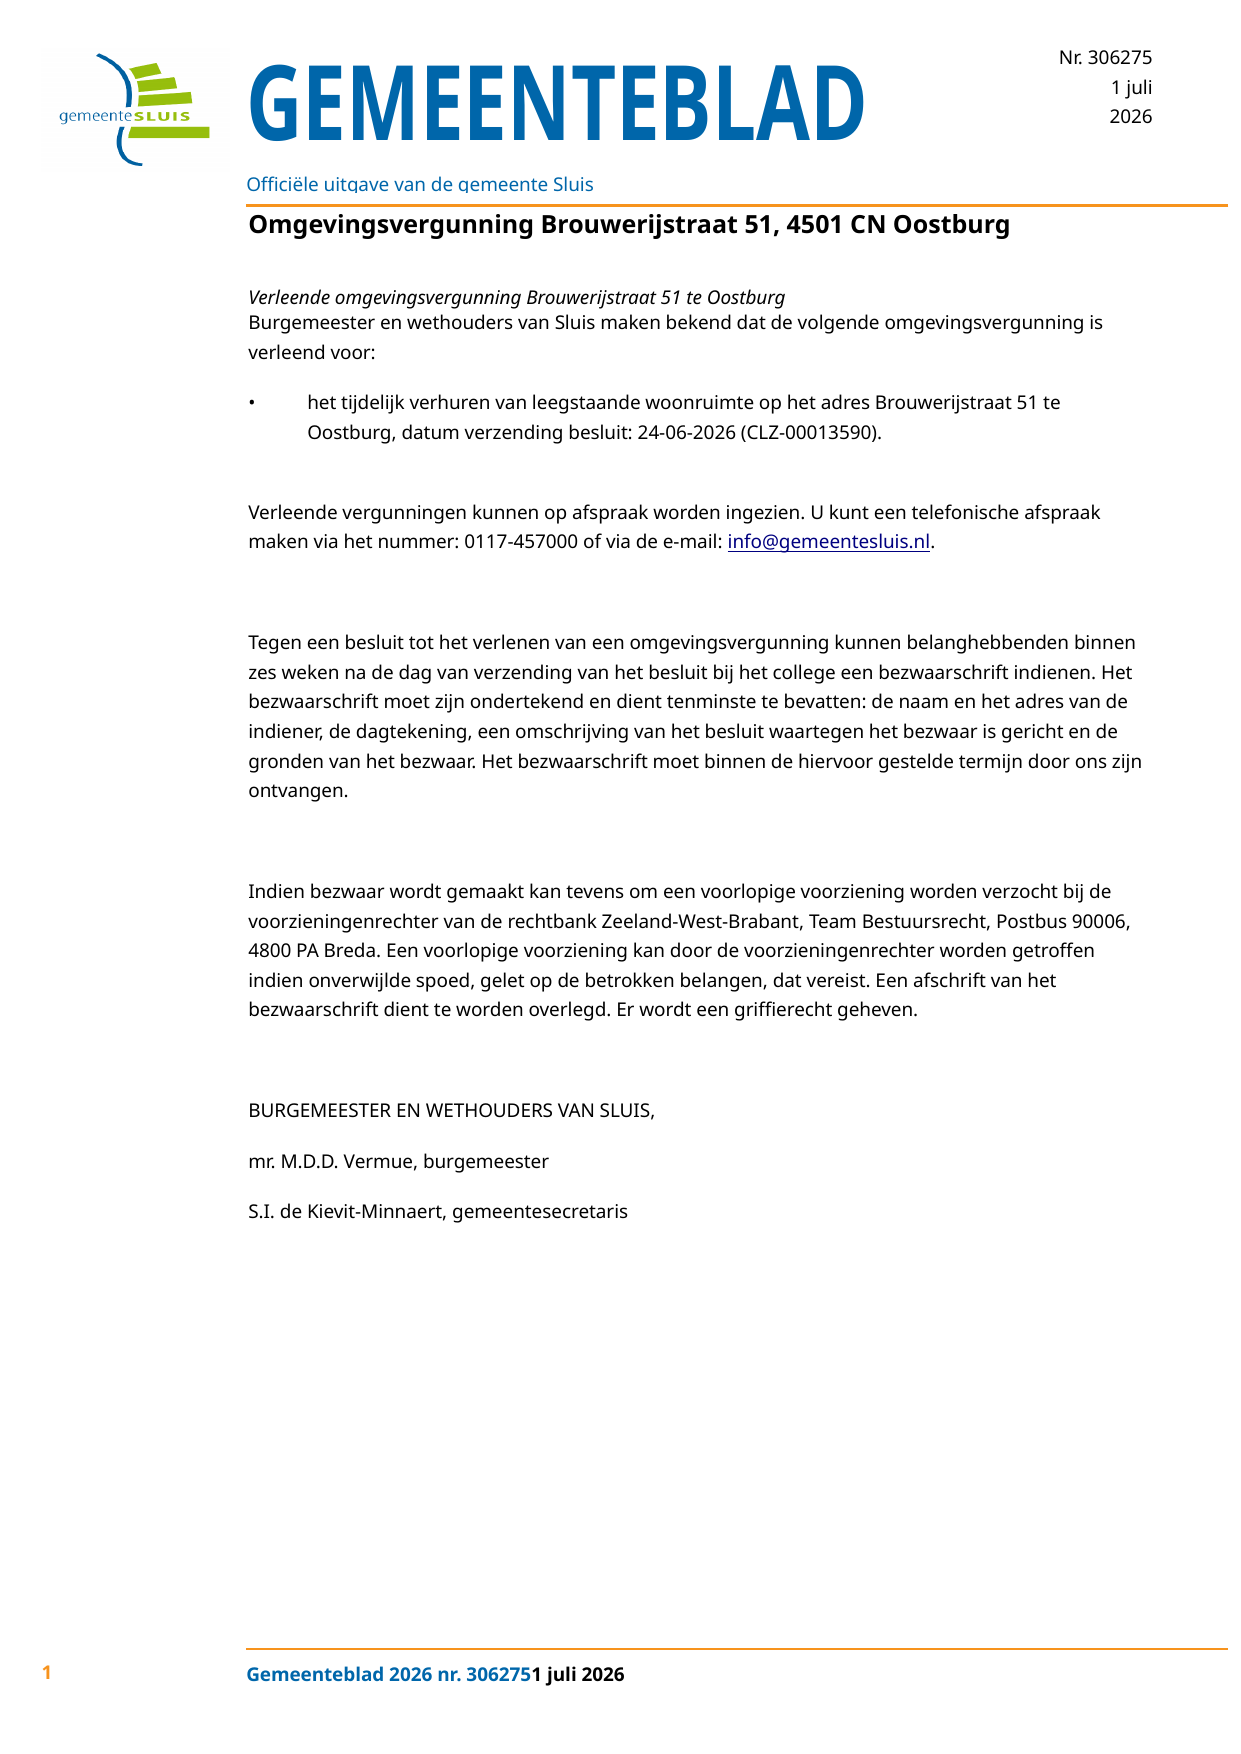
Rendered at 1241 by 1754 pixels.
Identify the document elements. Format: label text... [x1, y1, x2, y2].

list het tijdelijk verhuren van leegstaande woonruimte op het adres Brouwerijstraat 51 te Oostburg, datum verzending besluit: 24-06-2026 (CLZ-00013590). [248, 389, 1152, 445]
text Tegen een besluit tot het verlenen van een omgevingsvergunning kunnen belanghebbenden binnen zes weken na de dag van verzending van het besluit bij het college een bezwaarschrift indienen. Het bezwaarschrift moet zijn ondertekend en dient tenminste te bevatten: de naam en het adres van de indiener, de dagtekening, een omschrijving van het besluit waartegen het bezwaar is gericht en de gronden van het bezwaar. Het bezwaarschrift moet binnen de hiervoor gestelde termijn door ons zijn ontvangen. [248, 629, 1152, 803]
text mr. M.D.D. Vermue, burgemeester [248, 1148, 1152, 1174]
text Omgevingsvergunning Brouwerijstraat 51, 4501 CN Oostburg [248, 207, 1152, 241]
text BURGEMEESTER EN WETHOUDERS VAN SLUIS, [248, 1097, 1152, 1123]
text S.I. de Kievit-Minnaert, gemeentesecretaris [248, 1198, 1152, 1224]
text Verleende vergunningen kunnen op afspraak worden ingezien. U kunt een telefonische afspraak maken via het nummer: 0117-457000 of via de e-mail: info@gemeentesluis.nl. [248, 499, 1152, 554]
picture [41, 47, 231, 172]
text Verleende omgevingsvergunning Brouwerijstraat 51 te Oostburg [248, 284, 1152, 309]
text Burgemeester en wethouders van Sluis maken bekend dat de volgende omgevingsvergunning is verleend voor: [248, 309, 1152, 365]
text Indien bezwaar wordt gemaakt kan tevens om een voorlopige voorziening worden verzocht bij de voorzieningenrechter van de rechtbank Zeeland-West-Brabant, Team Bestuursrecht, Postbus 90006, 4800 PA Breda. Een voorlopige voorziening kan door de voorzieningenrechter worden getroffen indien onverwijlde spoed, gelet op de betrokken belangen, dat vereist. Een afschrift van het bezwaarschrift dient te worden overlegd. Er wordt een griffierecht geheven. [248, 878, 1152, 1022]
